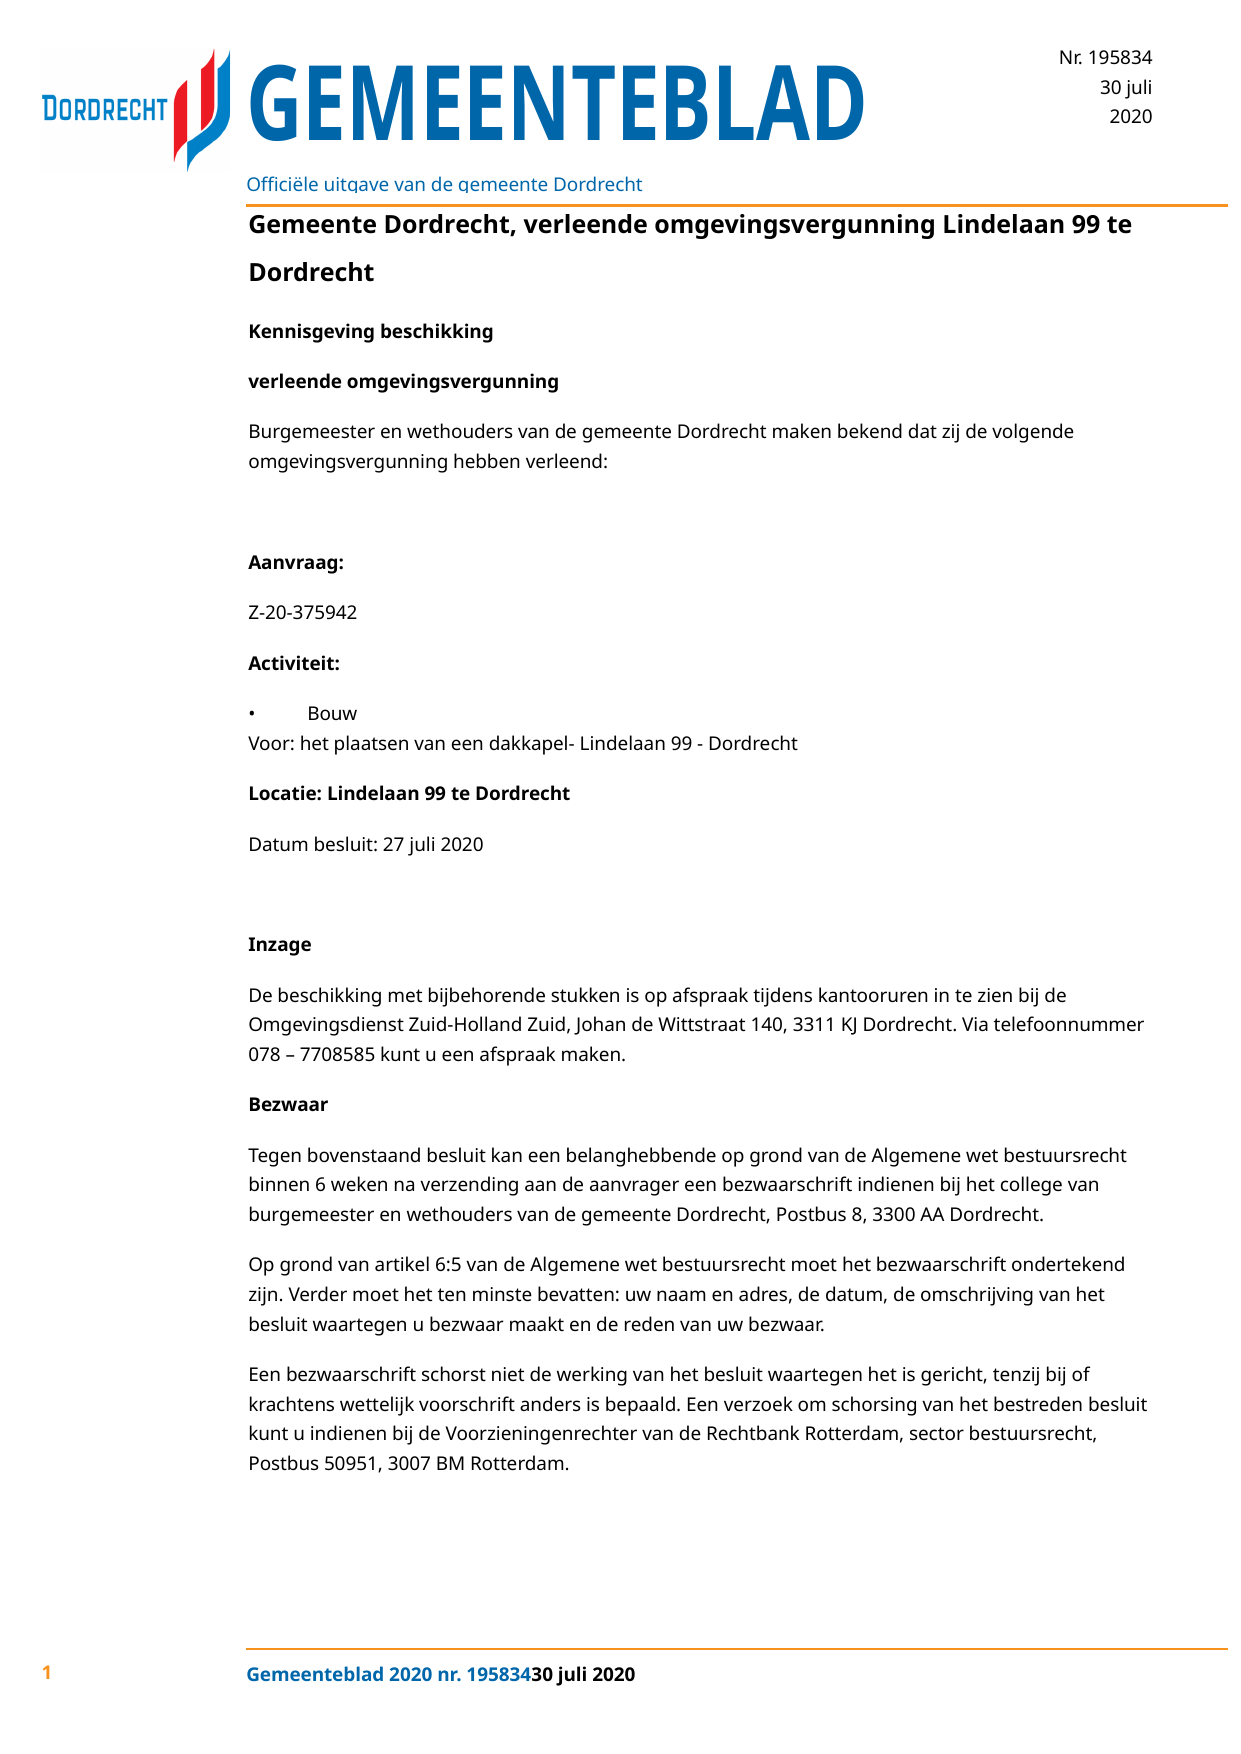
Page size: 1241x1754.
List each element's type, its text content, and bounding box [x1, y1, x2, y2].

text Bezwaar [248, 1092, 1152, 1117]
text Voor: het plaatsen van een dakkapel- Lindelaan 99 - Dordrecht [248, 730, 1152, 756]
text verleende omgevingsvergunning [248, 368, 1152, 394]
text Een bezwaarschrift schorst niet de werking van het besluit waartegen het is gericht, tenzij bij of krachtens wettelijk voorschrift anders is bepaald. Een verzoek om schorsing van het bestreden besluit kunt u indienen bij de Voorzieningenrechter van de Rechtbank Rotterdam, sector bestuursrecht, Postbus 50951, 3007 BM Rotterdam. [248, 1361, 1152, 1476]
text Activiteit: [248, 650, 1152, 676]
text De beschikking met bijbehorende stukken is op afspraak tijdens kantooruren in te zien bij de Omgevingsdienst Zuid-Holland Zuid, Johan de Wittstraat 140, 3311 KJ Dordrecht. Via telefoonnummer 078 – 7708585 kunt u een afspraak maken. [248, 982, 1152, 1067]
picture [41, 47, 231, 172]
text Burgemeester en wethouders van de gemeente Dordrecht maken bekend dat zij de volgende omgevingsvergunning hebben verleend: [248, 419, 1152, 474]
text Gemeente Dordrecht, verleende omgevingsvergunning Lindelaan 99 te Dordrecht [248, 207, 1152, 288]
text Aanvraag: [248, 549, 1152, 575]
text Datum besluit: 27 juli 2020 [248, 831, 1152, 857]
list Bouw [248, 700, 1152, 726]
text Tegen bovenstaand besluit kan een belanghebbende op grond van de Algemene wet bestuursrecht binnen 6 weken na verzending aan de aanvrager een bezwaarschrift indienen bij het college van burgemeester en wethouders van de gemeente Dordrecht, Postbus 8, 3300 AA Dordrecht. [248, 1142, 1152, 1227]
text Op grond van artikel 6:5 van de Algemene wet bestuursrecht moet het bezwaarschrift ondertekend zijn. Verder moet het ten minste bevatten: uw naam en adres, de datum, de omschrijving van het besluit waartegen u bezwaar maakt en de reden van uw bezwaar. [248, 1252, 1152, 1337]
text Locatie: Lindelaan 99 te Dordrecht [248, 780, 1152, 806]
text Kennisgeving beschikking [248, 318, 1152, 344]
text Inzage [248, 932, 1152, 957]
text Z-20-375942 [248, 599, 1152, 625]
